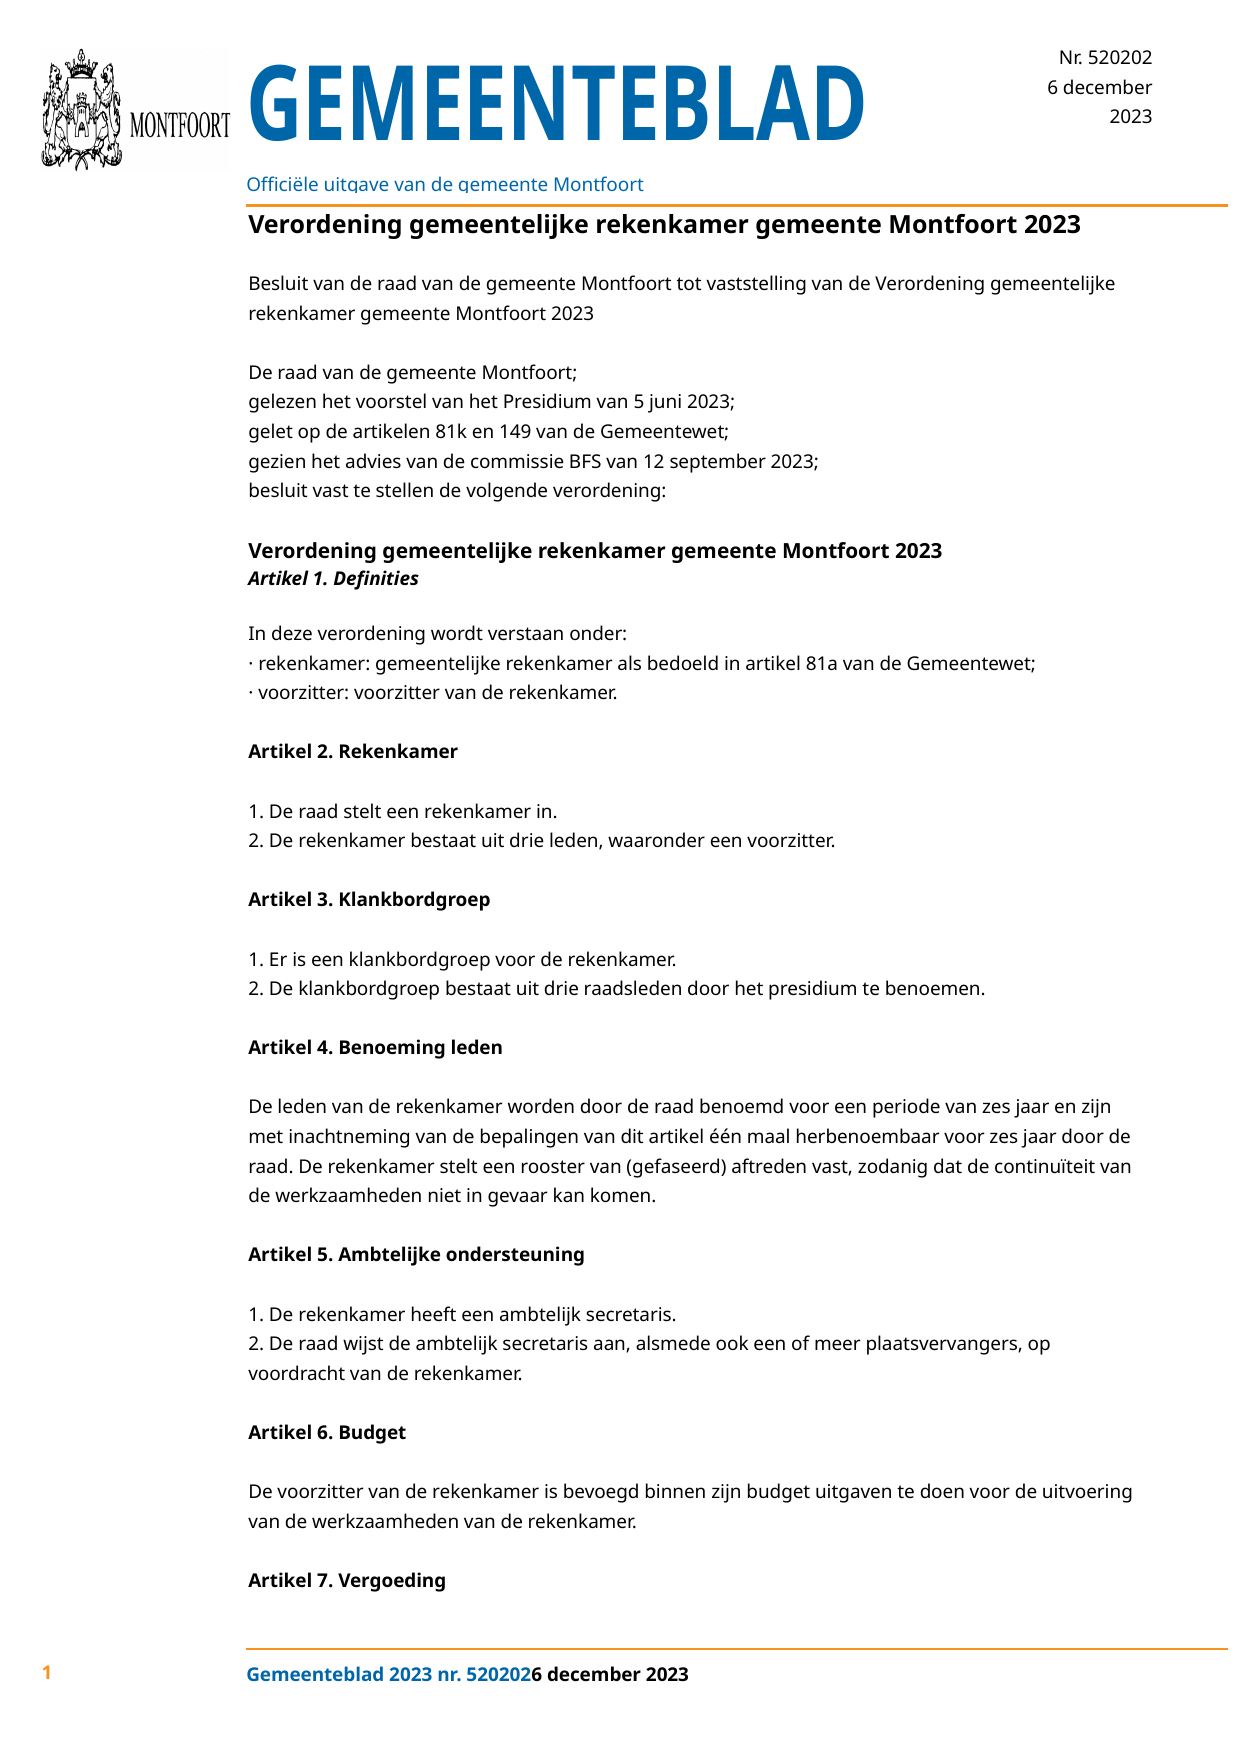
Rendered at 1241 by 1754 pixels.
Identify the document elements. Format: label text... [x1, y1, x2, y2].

text De leden van de rekenkamer worden door de raad benoemd voor een periode van zes jaar en zijn met inachtneming van de bepalingen van dit artikel één maal herbenoembaar voor zes jaar door de raad. De rekenkamer stelt een rooster van (gefaseerd) aftreden vast, zodanig dat de continuïteit van de werkzaamheden niet in gevaar kan komen. [248, 1094, 1152, 1208]
text De voorzitter van de rekenkamer is bevoegd binnen zijn budget uitgaven te doen voor de uitvoering van de werkzaamheden van de rekenkamer. [248, 1478, 1152, 1533]
text Artikel 2. Rekenkamer [248, 739, 1152, 764]
text Artikel 6. Budget [248, 1419, 1152, 1445]
text gelezen het voorstel van het Presidium van 5 juni 2023; [248, 389, 1152, 414]
text Artikel 1. Definities [248, 565, 1152, 591]
text gelet op de artikelen 81k en 149 van de Gemeentewet; [248, 418, 1152, 444]
text De raad van de gemeente Montfoort; [248, 359, 1152, 385]
text · voorzitter: voorzitter van de rekenkamer. [248, 679, 1152, 705]
text Artikel 4. Benoeming leden [248, 1034, 1152, 1060]
text 2. De raad wijst de ambtelijk secretaris aan, alsmede ook een of meer plaatsvervangers, op voordracht van de rekenkamer. [248, 1330, 1152, 1386]
picture [41, 47, 231, 172]
text Artikel 3. Klankbordgroep [248, 887, 1152, 912]
text Verordening gemeentelijke rekenkamer gemeente Montfoort 2023 [248, 537, 1152, 565]
text 2. De klankbordgroep bestaat uit drie raadsleden door het presidium te benoemen. [248, 975, 1152, 1001]
text 2. De rekenkamer bestaat uit drie leden, waaronder een voorzitter. [248, 827, 1152, 853]
text Verordening gemeentelijke rekenkamer gemeente Montfoort 2023 [248, 207, 1152, 241]
text Artikel 7. Vergoeding [248, 1567, 1152, 1593]
text Besluit van de raad van de gemeente Montfoort tot vaststelling van de Verordening gemeentelijke rekenkamer gemeente Montfoort 2023 [248, 270, 1152, 326]
text In deze verordening wordt verstaan onder: [248, 620, 1152, 646]
text · rekenkamer: gemeentelijke rekenkamer als bedoeld in artikel 81a van de Gemeentewet; [248, 650, 1152, 676]
text gezien het advies van de commissie BFS van 12 september 2023; [248, 448, 1152, 473]
text besluit vast te stellen de volgende verordening: [248, 477, 1152, 503]
text 1. Er is een klankbordgroep voor de rekenkamer. [248, 946, 1152, 971]
text 1. De rekenkamer heeft een ambtelijk secretaris. [248, 1301, 1152, 1326]
text Artikel 5. Ambtelijke ondersteuning [248, 1242, 1152, 1267]
text 1. De raad stelt een rekenkamer in. [248, 798, 1152, 823]
